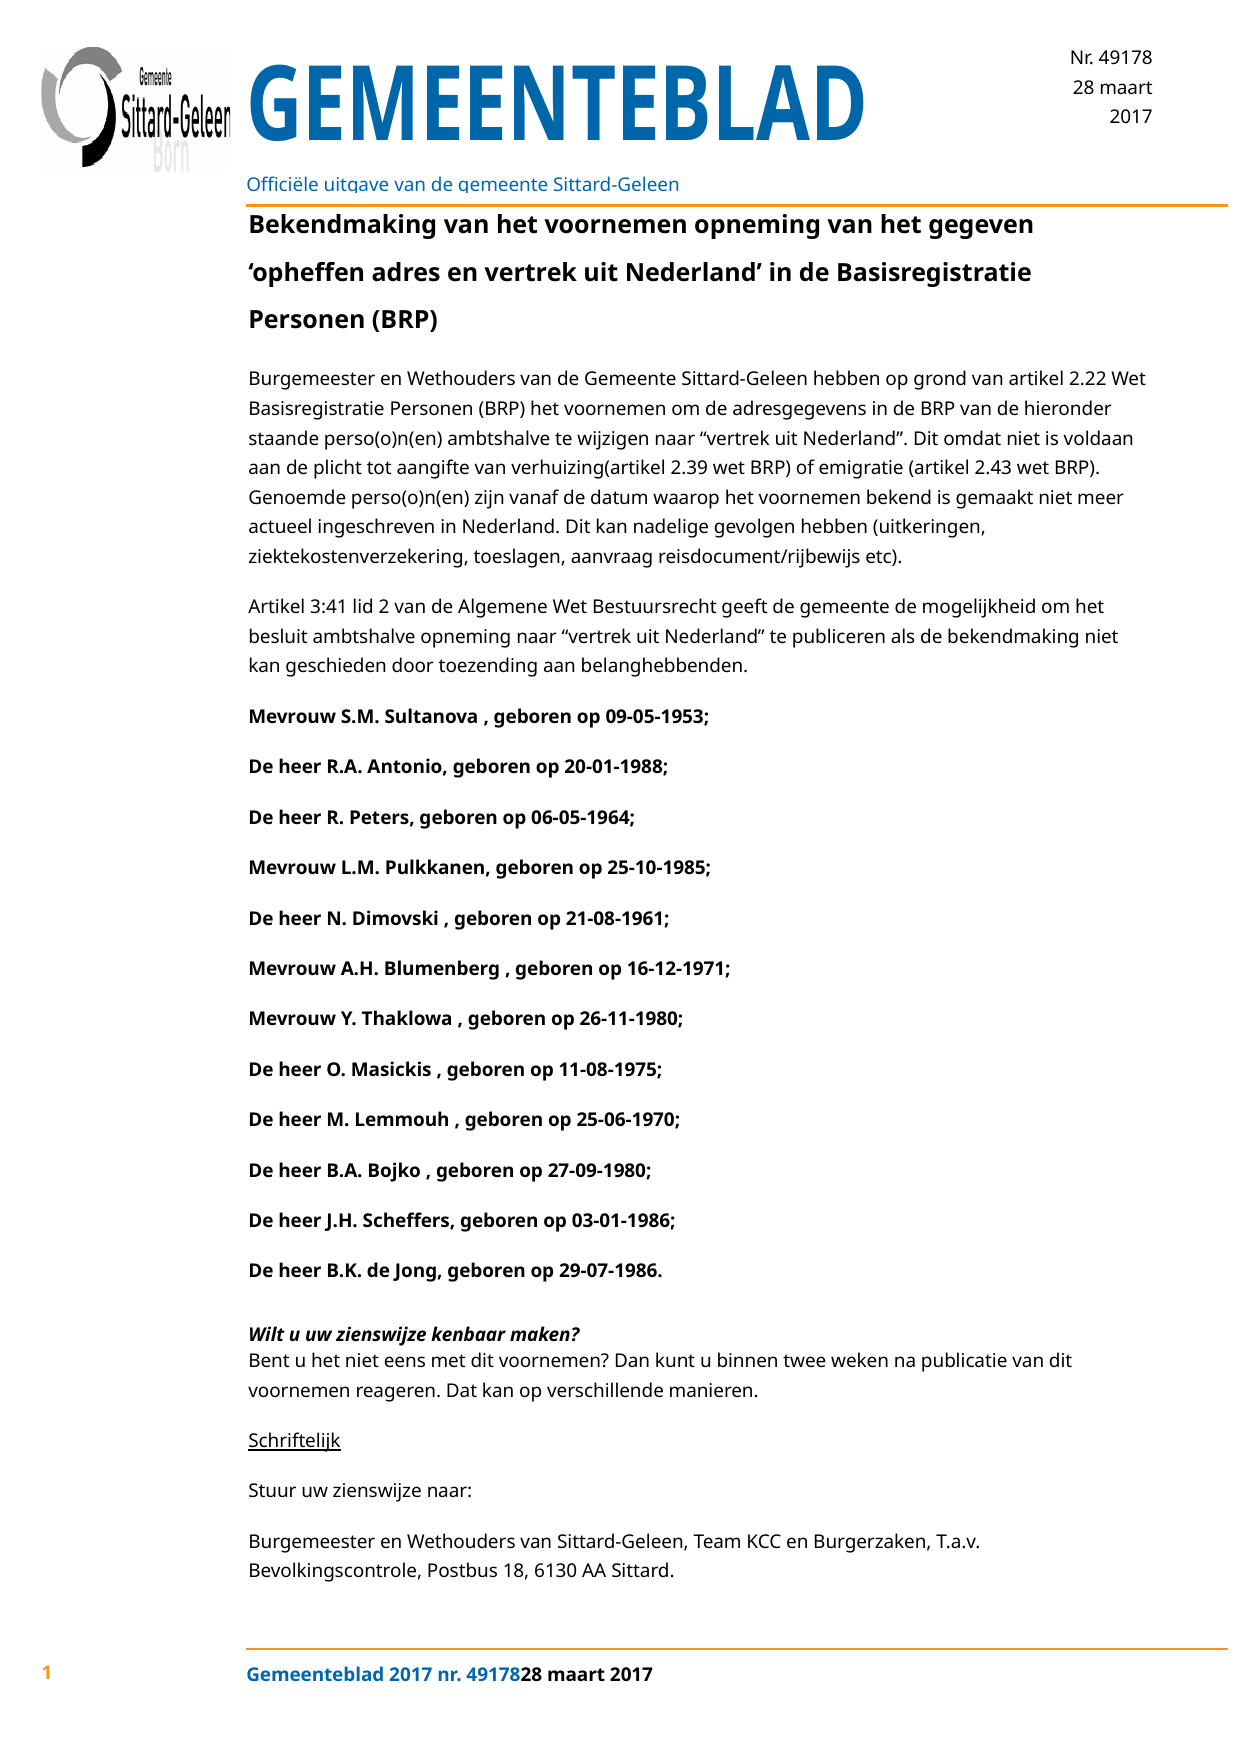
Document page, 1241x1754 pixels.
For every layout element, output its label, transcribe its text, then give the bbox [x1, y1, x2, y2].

text De heer J.H. Scheffers, geboren op 03-01-1986; [248, 1207, 1152, 1233]
text De heer R.A. Antonio, geboren op 20-01-1988; [248, 753, 1152, 779]
text De heer N. Dimovski , geboren op 21-08-1961; [248, 905, 1152, 930]
text Schriftelijk [248, 1427, 1152, 1453]
text Wilt u uw zienswijze kenbaar maken? [248, 1322, 1152, 1347]
text Artikel 3:41 lid 2 van de Algemene Wet Bestuursrecht geeft de gemeente de mogelijkheid om het besluit ambtshalve opneming naar “vertrek uit Nederland” te publiceren als de bekendmaking niet kan geschieden door toezending aan belanghebbenden. [248, 593, 1152, 678]
text De heer B.K. de Jong, geboren op 29-07-1986. [248, 1258, 1152, 1283]
text Burgemeester en Wethouders van Sittard-Geleen, Team KCC en Burgerzaken, T.a.v. Bevolkingscontrole, Postbus 18, 6130 AA Sittard. [248, 1528, 1152, 1583]
text De heer B.A. Bojko , geboren op 27-09-1980; [248, 1157, 1152, 1182]
text Bent u het niet eens met dit voornemen? Dan kunt u binnen twee weken na publicatie van dit voornemen reageren. Dat kan op verschillende manieren. [248, 1347, 1152, 1403]
text De heer M. Lemmouh , geboren op 25-06-1970; [248, 1106, 1152, 1132]
text Mevrouw Y. Thaklowa , geboren op 26-11-1980; [248, 1006, 1152, 1031]
text De heer R. Peters, geboren op 06-05-1964; [248, 804, 1152, 829]
text Stuur uw zienswijze naar: [248, 1478, 1152, 1503]
text Mevrouw S.M. Sultanova , geboren op 09-05-1953; [248, 703, 1152, 729]
picture [41, 47, 231, 172]
text Mevrouw L.M. Pulkkanen, geboren op 25-10-1985; [248, 854, 1152, 880]
text Bekendmaking van het voornemen opneming van het gegeven ‘opheffen adres en vertrek uit Nederland’ in de Basisregistratie Personen (BRP) [248, 207, 1152, 336]
text Burgemeester en Wethouders van de Gemeente Sittard-Geleen hebben op grond van artikel 2.22 Wet Basisregistratie Personen (BRP) het voornemen om de adresgegevens in de BRP van de hieronder staande perso(o)n(en) ambtshalve te wijzigen naar “vertrek uit Nederland”. Dit omdat niet is voldaan aan de plicht tot aangifte van verhuizing(artikel 2.39 wet BRP) of emigratie (artikel 2.43 wet BRP). Genoemde perso(o)n(en) zijn vanaf de datum waarop het voornemen bekend is gemaakt niet meer actueel ingeschreven in Nederland. Dit kan nadelige gevolgen hebben (uitkeringen, ziektekostenverzekering, toeslagen, aanvraag reisdocument/rijbewijs etc). [248, 366, 1152, 569]
text Mevrouw A.H. Blumenberg , geboren op 16-12-1971; [248, 955, 1152, 981]
text De heer O. Masickis , geboren op 11-08-1975; [248, 1056, 1152, 1082]
